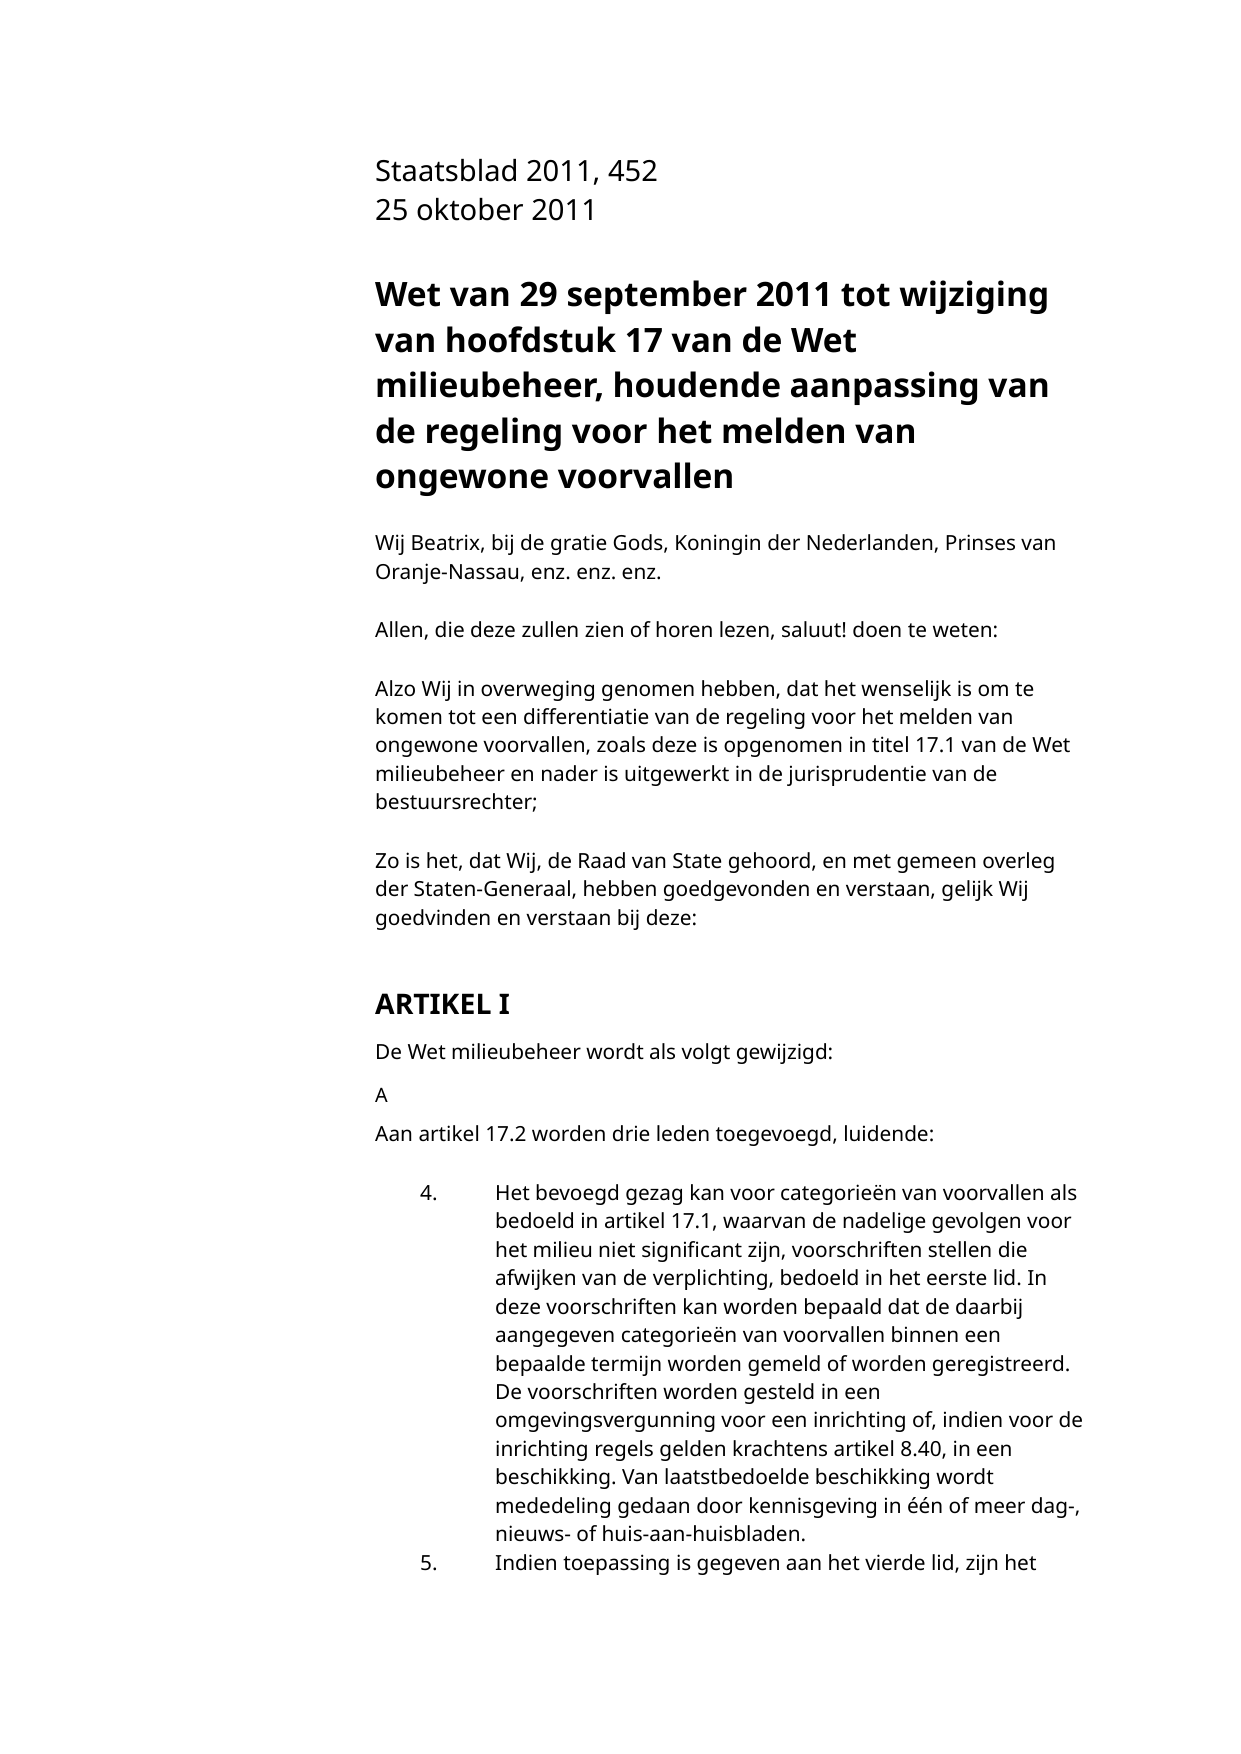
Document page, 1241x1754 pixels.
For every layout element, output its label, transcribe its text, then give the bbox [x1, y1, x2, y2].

text Alzo Wij in overweging genomen hebben, dat het wenselijk is om te komen tot een differentiatie van de regeling voor het melden van ongewone voorvallen, zoals deze is opgenomen in titel 17.1 van de Wet milieubeheer en nader is uitgewerkt in de jurisprudentie van de bestuursrechter; [375, 674, 1090, 816]
subtitle ARTIKEL I [375, 984, 1090, 1022]
text Zo is het, dat Wij, de Raad van State gehoord, en met gemeen overleg der Staten-Generaal, hebben goedgevonden en verstaan, gelijk Wij goedvinden en verstaan bij deze: [375, 846, 1090, 931]
text De Wet milieubeheer wordt als volgt gewijzigd: [375, 1037, 1090, 1066]
text 25 oktober 2011 [375, 190, 1090, 229]
text A [375, 1081, 1090, 1108]
subtitle Wet van 29 september 2011 tot wijziging van hoofdstuk 17 van de Wet milieubeheer, houdende aanpassing van de regeling voor het melden van ongewone voorvallen [375, 271, 1090, 498]
text Wij Beatrix, bij de gratie Gods, Koningin der Nederlanden, Prinses van Oranje-Nassau, enz. enz. enz. [375, 528, 1090, 585]
text Allen, die deze zullen zien of horen lezen, saluut! doen te weten: [375, 615, 1090, 644]
text Staatsblad 2011, 452 [375, 150, 1090, 190]
list Indien toepassing is gegeven aan het vierde lid, zijn het [420, 1548, 1090, 1576]
list Het bevoegd gezag kan voor categorieën van voorvallen als bedoeld in artikel 17.1, waarvan de nadelige gevolgen voor het milieu niet significant zijn, voorschriften stellen die afwijken van de verplichting, bedoeld in het eerste lid. In deze voorschriften kan worden bepaald dat de daarbij aangegeven categorieën van voorvallen binnen een bepaalde termijn worden gemeld of worden geregistreerd. De voorschriften worden gesteld in een omgevingsvergunning voor een inrichting of, indien voor de inrichting regels gelden krachtens artikel 8.40, in een beschikking. Van laatstbedoelde beschikking wordt mededeling gedaan door kennisgeving in één of meer dag-, nieuws- of huis-aan-huisbladen. [420, 1178, 1090, 1548]
text Aan artikel 17.2 worden drie leden toegevoegd, luidende: [375, 1119, 1090, 1148]
